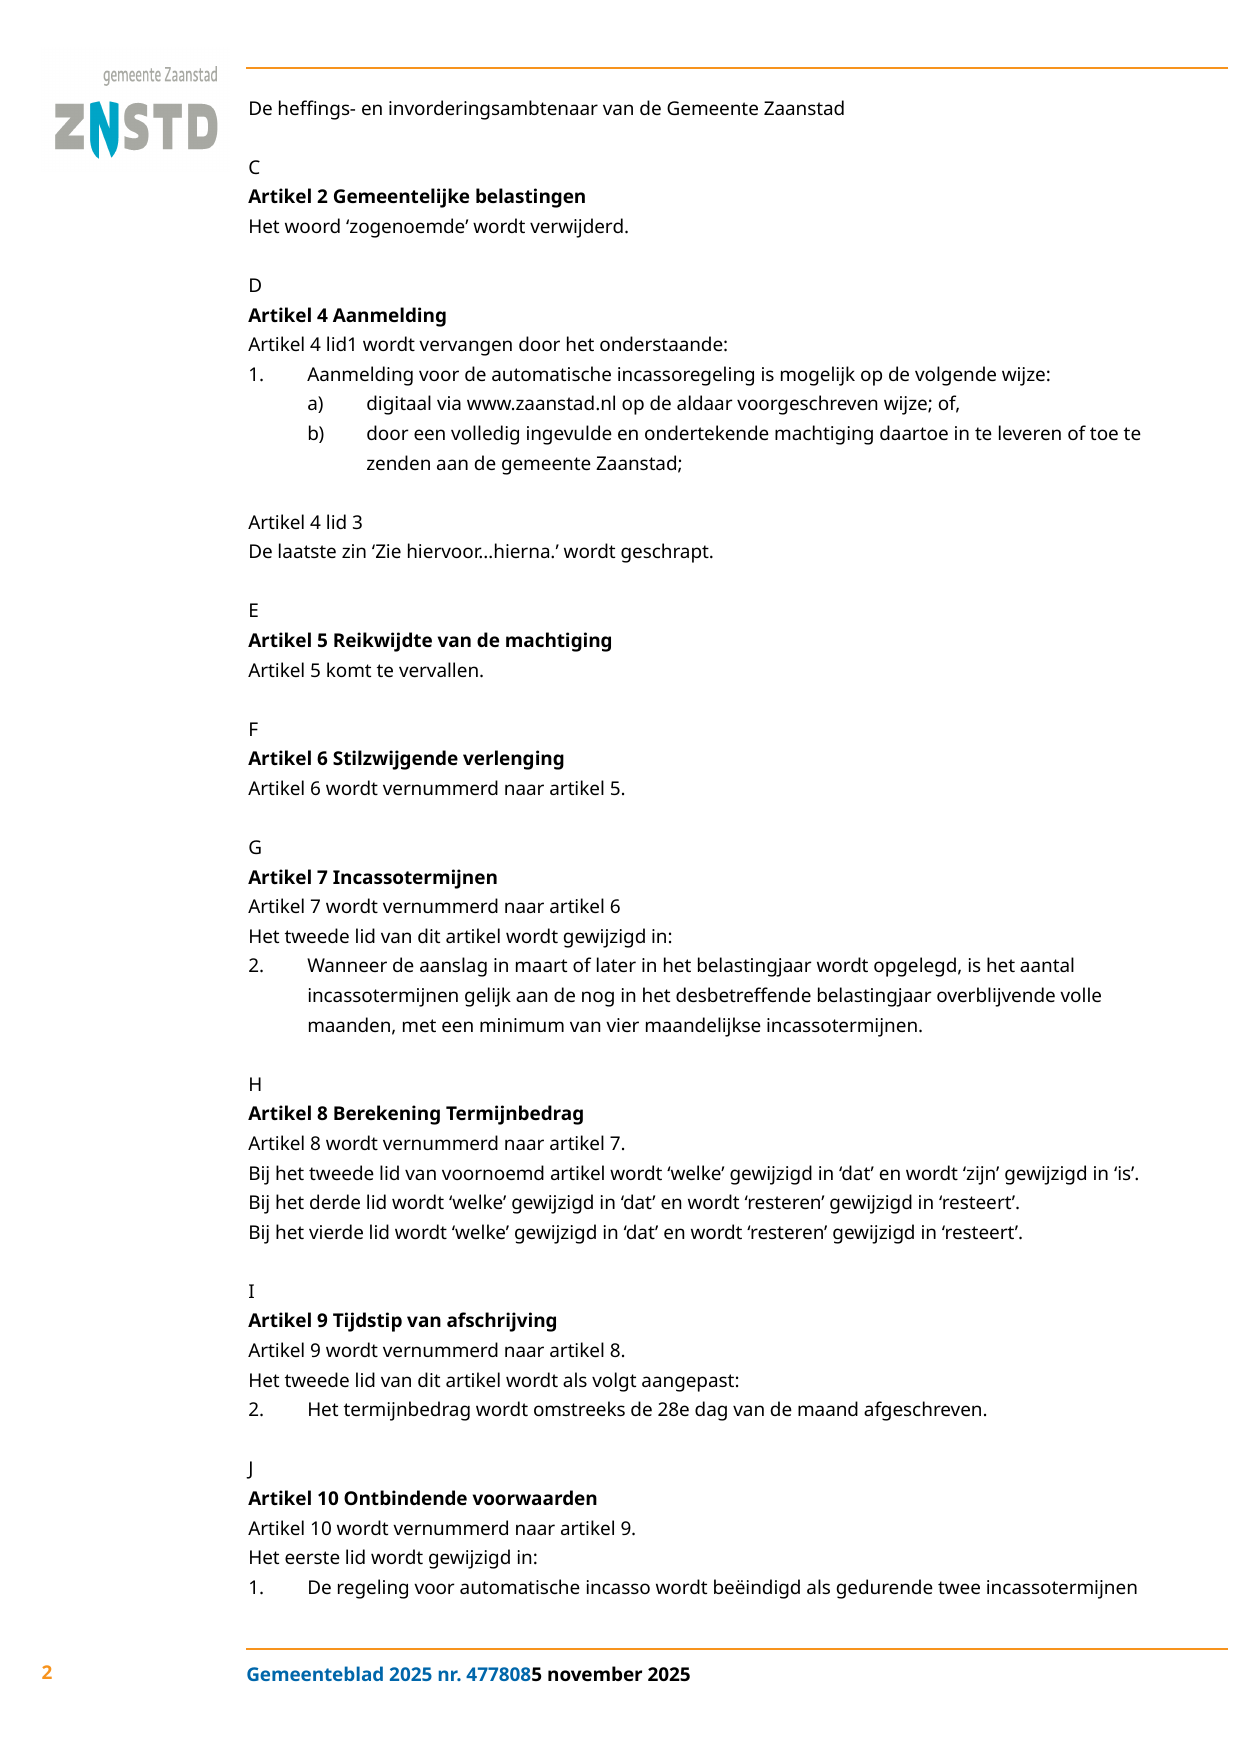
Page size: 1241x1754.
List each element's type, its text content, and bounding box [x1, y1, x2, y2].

text Bij het tweede lid van voornoemd artikel wordt ‘welke’ gewijzigd in ‘dat’ en wordt ‘zijn’ gewijzigd in ‘is’. [248, 1160, 1152, 1186]
text Artikel 7 wordt vernummerd naar artikel 6 [248, 893, 1152, 919]
text Artikel 2 Gemeentelijke belastingen [248, 183, 1152, 209]
text E [248, 598, 1152, 623]
text Bij het vierde lid wordt ‘welke’ gewijzigd in ‘dat’ en wordt ‘resteren’ gewijzigd in ‘resteert’. [248, 1219, 1152, 1245]
list door een volledig ingevulde en ondertekende machtiging daartoe in te leveren of toe te zenden aan de gemeente Zaanstad; [307, 420, 1152, 476]
list Aanmelding voor de automatische incassoregeling is mogelijk op de volgende wijze: [248, 361, 1152, 387]
text Het tweede lid van dit artikel wordt als volgt aangepast: [248, 1367, 1152, 1393]
text Artikel 6 wordt vernummerd naar artikel 5. [248, 775, 1152, 801]
text Het eerste lid wordt gewijzigd in: [248, 1544, 1152, 1570]
text De heffings- en invorderingsambtenaar van de Gemeente Zaanstad [248, 95, 1152, 121]
text Artikel 8 wordt vernummerd naar artikel 7. [248, 1130, 1152, 1156]
text Artikel 7 Incassotermijnen [248, 864, 1152, 890]
text Artikel 9 wordt vernummerd naar artikel 8. [248, 1337, 1152, 1363]
list digitaal via www.zaanstad.nl op de aldaar voorgeschreven wijze; of, [307, 391, 1152, 416]
text Artikel 6 Stilzwijgende verlenging [248, 746, 1152, 771]
text J [248, 1456, 1152, 1481]
text Het woord ‘zogenoemde’ wordt verwijderd. [248, 213, 1152, 239]
text Artikel 4 lid1 wordt vervangen door het onderstaande: [248, 331, 1152, 357]
picture [41, 47, 231, 172]
list De regeling voor automatische incasso wordt beëindigd als gedurende twee incassotermijnen [248, 1574, 1152, 1600]
text H [248, 1071, 1152, 1097]
text Het tweede lid van dit artikel wordt gewijzigd in: [248, 923, 1152, 949]
text G [248, 834, 1152, 860]
text D [248, 272, 1152, 298]
text Artikel 8 Berekening Termijnbedrag [248, 1101, 1152, 1126]
text Artikel 9 Tijdstip van afschrijving [248, 1308, 1152, 1333]
text C [248, 154, 1152, 180]
text Bij het derde lid wordt ‘welke’ gewijzigd in ‘dat’ en wordt ‘resteren’ gewijzigd in ‘resteert’. [248, 1189, 1152, 1215]
text Artikel 5 komt te vervallen. [248, 657, 1152, 683]
text F [248, 716, 1152, 742]
text Artikel 10 Ontbindende voorwaarden [248, 1485, 1152, 1511]
text Artikel 4 lid 3 [248, 509, 1152, 535]
text I [248, 1278, 1152, 1304]
text Artikel 4 Aanmelding [248, 302, 1152, 328]
list Wanneer de aanslag in maart of later in het belastingjaar wordt opgelegd, is het aantal incassotermijnen gelijk aan de nog in het desbetreffende belastingjaar overblijvende volle maanden, met een minimum van vier maandelijkse incassotermijnen. [248, 953, 1152, 1038]
text Artikel 5 Reikwijdte van de machtiging [248, 627, 1152, 653]
list Het termijnbedrag wordt omstreeks de 28e dag van de maand afgeschreven. [248, 1396, 1152, 1422]
text Artikel 10 wordt vernummerd naar artikel 9. [248, 1515, 1152, 1541]
text De laatste zin ‘Zie hiervoor…hierna.’ wordt geschrapt. [248, 538, 1152, 564]
